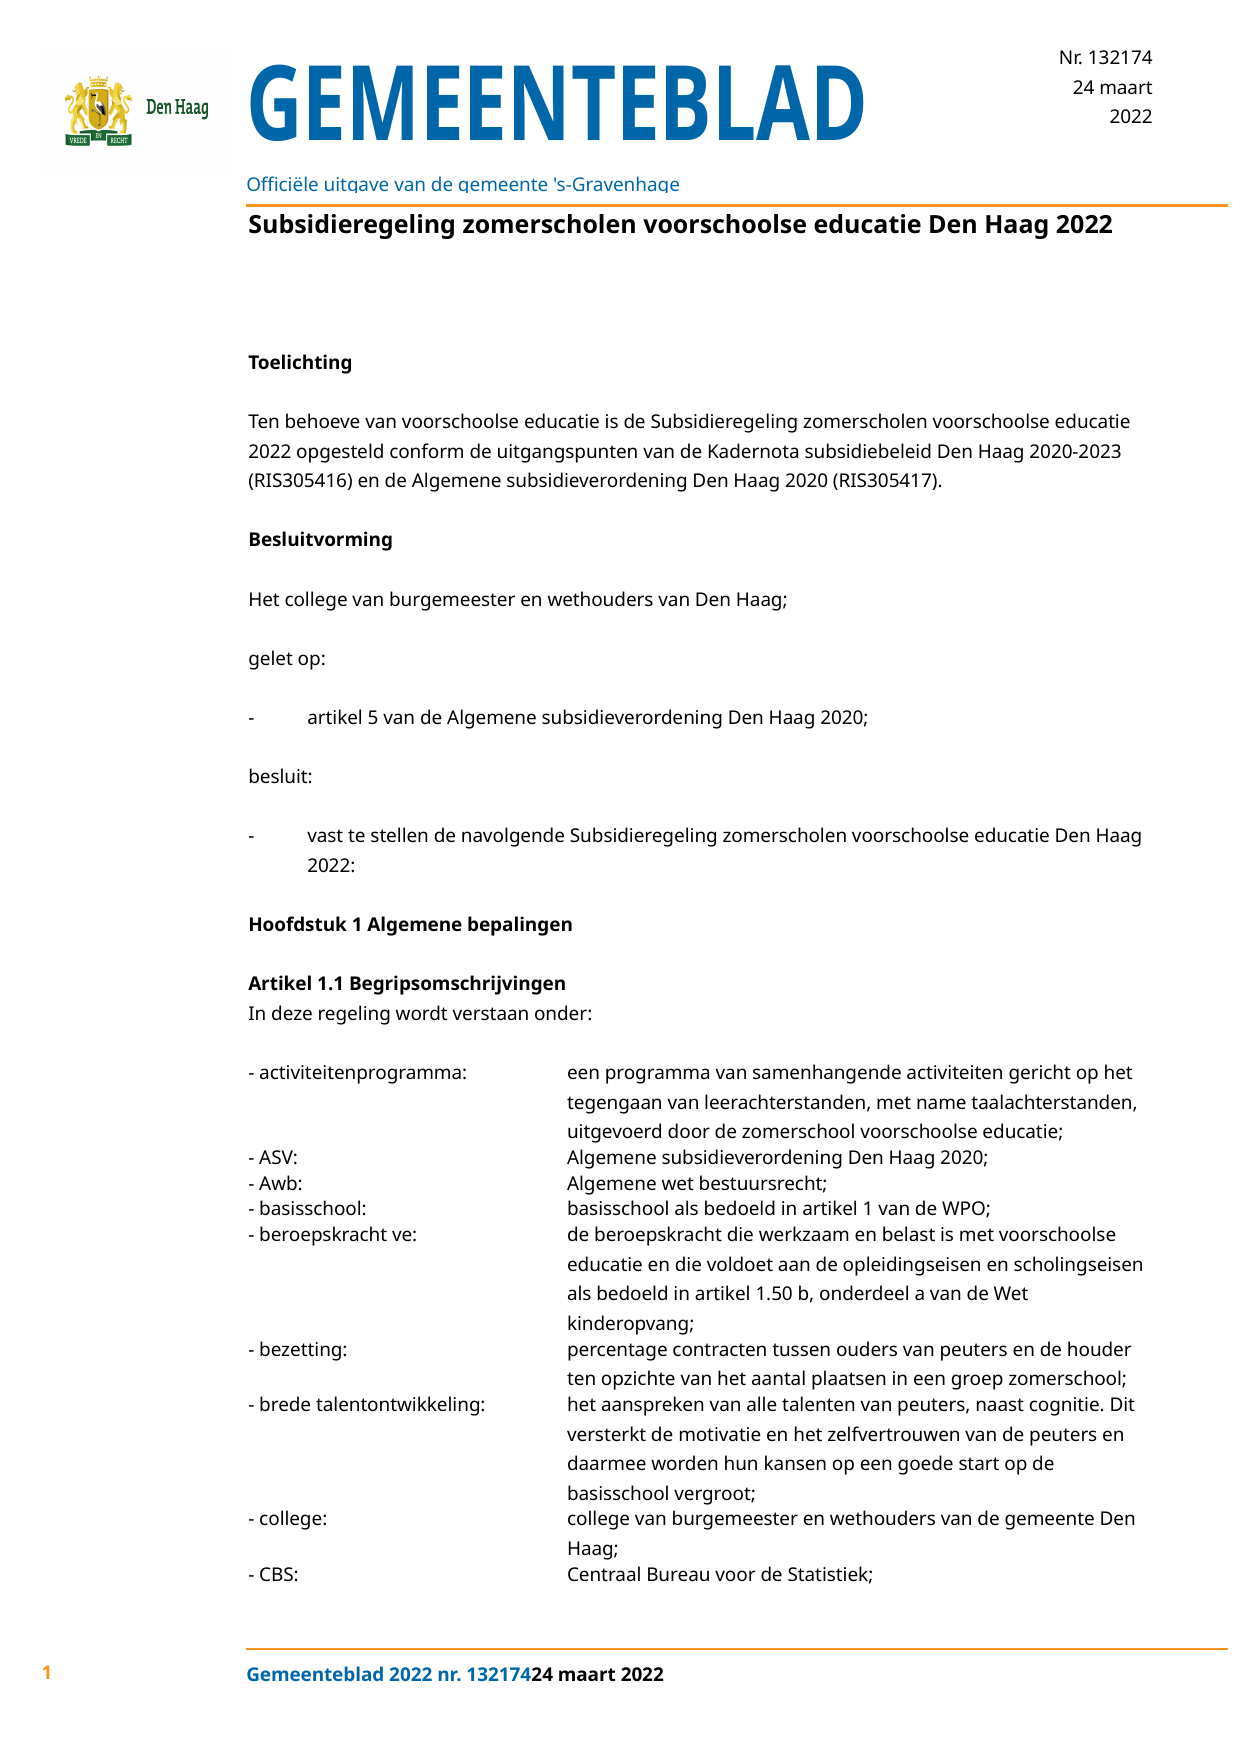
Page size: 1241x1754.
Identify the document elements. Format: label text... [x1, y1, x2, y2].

list vast te stellen de navolgende Subsidieregeling zomerscholen voorschoolse educatie Den Haag 2022: [248, 822, 1152, 878]
text Artikel 1.1 Begripsomschrijvingen [248, 970, 1152, 996]
list artikel 5 van de Algemene subsidieverordening Den Haag 2020; [248, 704, 1152, 730]
text besluit: [248, 763, 1152, 789]
table_cell - basisschool: [248, 1196, 567, 1221]
table_cell - ASV: [248, 1144, 567, 1170]
table_cell college van burgemeester en wethouders van de gemeente Den Haag; [567, 1506, 1152, 1561]
table_cell het aanspreken van alle talenten van peuters, naast cognitie. Dit versterkt de motivatie en het zelfvertrouwen van de peuters en daarmee worden hun kansen op een goede start op de basisschool vergroot; [567, 1391, 1152, 1506]
text Hoofdstuk 1 Algemene bepalingen [248, 911, 1152, 937]
text Subsidieregeling zomerscholen voorschoolse educatie Den Haag 2022 [248, 207, 1152, 241]
text Toelichting [248, 349, 1152, 375]
table_cell - Awb: [248, 1170, 567, 1196]
text Ten behoeve van voorschoolse educatie is de Subsidieregeling zomerscholen voorschoolse educatie 2022 opgesteld conform de uitgangspunten van de Kadernota subsidiebeleid Den Haag 2020-2023 (RIS305416) en de Algemene subsidieverordening Den Haag 2020 (RIS305417). [248, 408, 1152, 493]
table_cell - beroepskracht ve: [248, 1221, 567, 1336]
text In deze regeling wordt verstaan onder: [248, 1000, 1152, 1026]
table_cell Algemene wet bestuursrecht; [567, 1170, 1152, 1196]
table_cell basisschool als bedoeld in artikel 1 van de WPO; [567, 1196, 1152, 1221]
table_cell Algemene subsidieverordening Den Haag 2020; [567, 1144, 1152, 1170]
text gelet op: [248, 645, 1152, 671]
table_header een programma van samenhangende activiteiten gericht op het tegengaan van leerachterstanden, met name taalachterstanden, uitgevoerd door de zomerschool voorschoolse educatie; [567, 1059, 1152, 1144]
table_cell Centraal Bureau voor de Statistiek; [567, 1561, 1152, 1587]
text Besluitvorming [248, 527, 1152, 552]
table_header - activiteitenprogramma: [248, 1059, 567, 1144]
text Het college van burgemeester en wethouders van Den Haag; [248, 586, 1152, 612]
table_cell percentage contracten tussen ouders van peuters en de houder ten opzichte van het aantal plaatsen in een groep zomerschool; [567, 1336, 1152, 1391]
picture [41, 47, 231, 172]
table_cell de beroepskracht die werkzaam en belast is met voorschoolse educatie en die voldoet aan de opleidingseisen en scholingseisen als bedoeld in artikel 1.50 b, onderdeel a van de Wet kinderopvang; [567, 1221, 1152, 1336]
table_cell - brede talentontwikkeling: [248, 1391, 567, 1506]
table_cell - college: [248, 1506, 567, 1561]
table_cell - bezetting: [248, 1336, 567, 1391]
table_cell - CBS: [248, 1561, 567, 1587]
